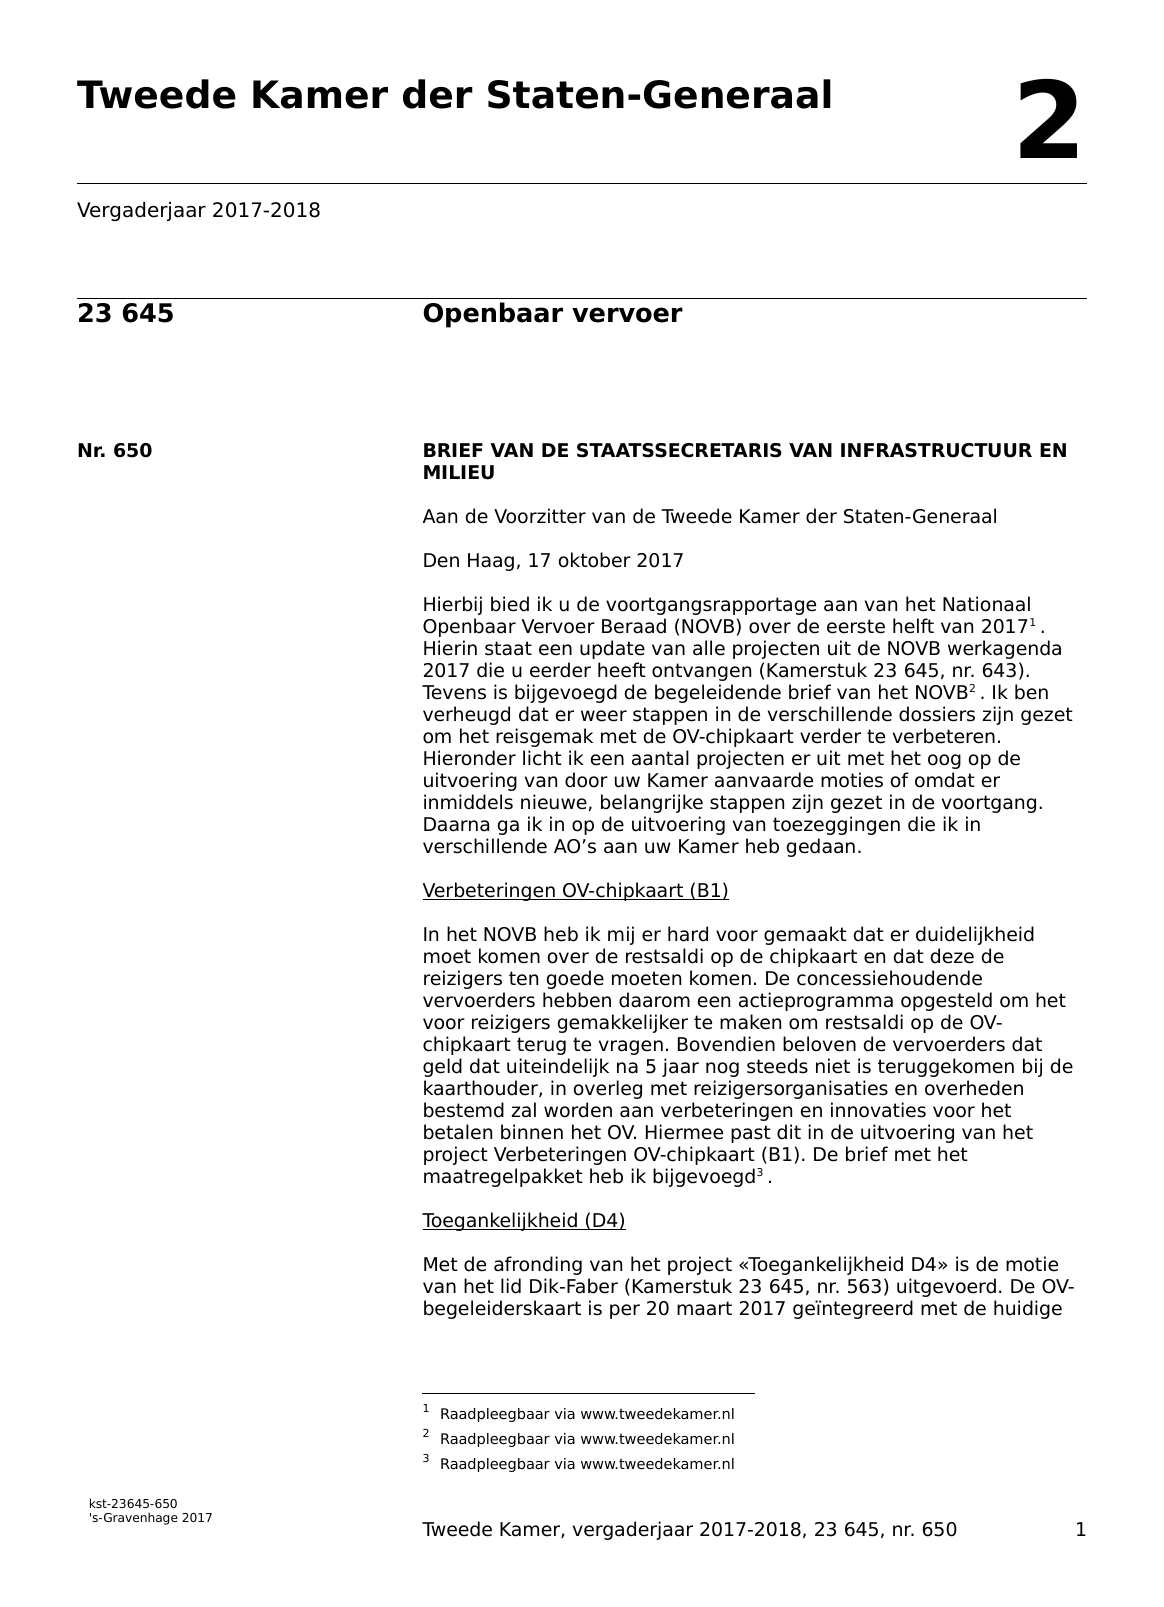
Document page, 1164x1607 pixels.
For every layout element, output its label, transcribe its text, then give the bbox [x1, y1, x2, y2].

subtitle Verbeteringen OV-chipkaart (B1) [422, 880, 1087, 902]
text Den Haag, 17 oktober 2017 [422, 550, 1087, 572]
text 's-Gravenhage 2017 [88, 1511, 323, 1525]
text Met de afronding van het project «Toegankelijkheid D4» is de motie van het lid Dik-Faber (Kamerstuk 23 645, nr. 563) uitgevoerd. De OV-begeleiderskaart is per 20 maart 2017 geïntegreerd met de huidige [422, 1254, 1087, 1320]
text Aan de Voorzitter van de Tweede Kamer der Staten-Generaal [422, 506, 1087, 528]
table_header Tweede Kamer der Staten-Generaal [77, 59, 886, 183]
table_header 2 [886, 59, 1087, 183]
table_cell Vergaderjaar 2017-2018 [77, 184, 1087, 298]
text In het NOVB heb ik mij er hard voor gemaakt dat er duidelijkheid moet komen over de restsaldi op de chipkaart en dat deze de reizigers ten goede moeten komen. De concessiehoudende vervoerders hebben daarom een actieprogramma opgesteld om het voor reizigers gemakkelijker te maken om restsaldi op de OV-chipkaart terug te vragen. Bovendien beloven de vervoerders dat geld dat uiteindelijk na 5 jaar nog steeds niet is teruggekomen bij de kaarthouder, in overleg met reizigersorganisaties en overheden bestemd zal worden aan verbeteringen en innovaties voor het betalen binnen het OV. Hiermee past dit in de uitvoering van het project Verbeteringen OV-chipkaart (B1). De brief met het maatregelpakket heb ik bijgevoegd. [422, 924, 1087, 1188]
subtitle Nr. 650 BRIEF VAN DE STAATSSECRETARIS VAN INFRASTRUCTUUR EN MILIEU [77, 440, 1087, 484]
text Raadpleegbaar via www.tweedekamer.nl [422, 1452, 1087, 1474]
subtitle 23 645 Openbaar vervoer [77, 299, 1087, 329]
text kst-23645-650 [88, 1497, 323, 1511]
text Hierbij bied ik u de voortgangsrapportage aan van het Nationaal Openbaar Vervoer Beraad (NOVB) over de eerste helft van 2017. Hierin staat een update van alle projecten uit de NOVB werkagenda 2017 die u eerder heeft ontvangen (Kamerstuk 23 645, nr. 643). Tevens is bijgevoegd de begeleidende brief van het NOVB. Ik ben verheugd dat er weer stappen in de verschillende dossiers zijn gezet om het reisgemak met de OV-chipkaart verder te verbeteren. [422, 594, 1087, 748]
text Raadpleegbaar via www.tweedekamer.nl [422, 1402, 1087, 1424]
text Raadpleegbaar via www.tweedekamer.nl [422, 1427, 1087, 1449]
subtitle Toegankelijkheid (D4) [422, 1210, 1087, 1232]
text Hieronder licht ik een aantal projecten er uit met het oog op de uitvoering van door uw Kamer aanvaarde moties of omdat er inmiddels nieuwe, belangrijke stappen zijn gezet in de voortgang. Daarna ga ik in op de uitvoering van toezeggingen die ik in verschillende AO’s aan uw Kamer heb gedaan. [422, 748, 1087, 858]
